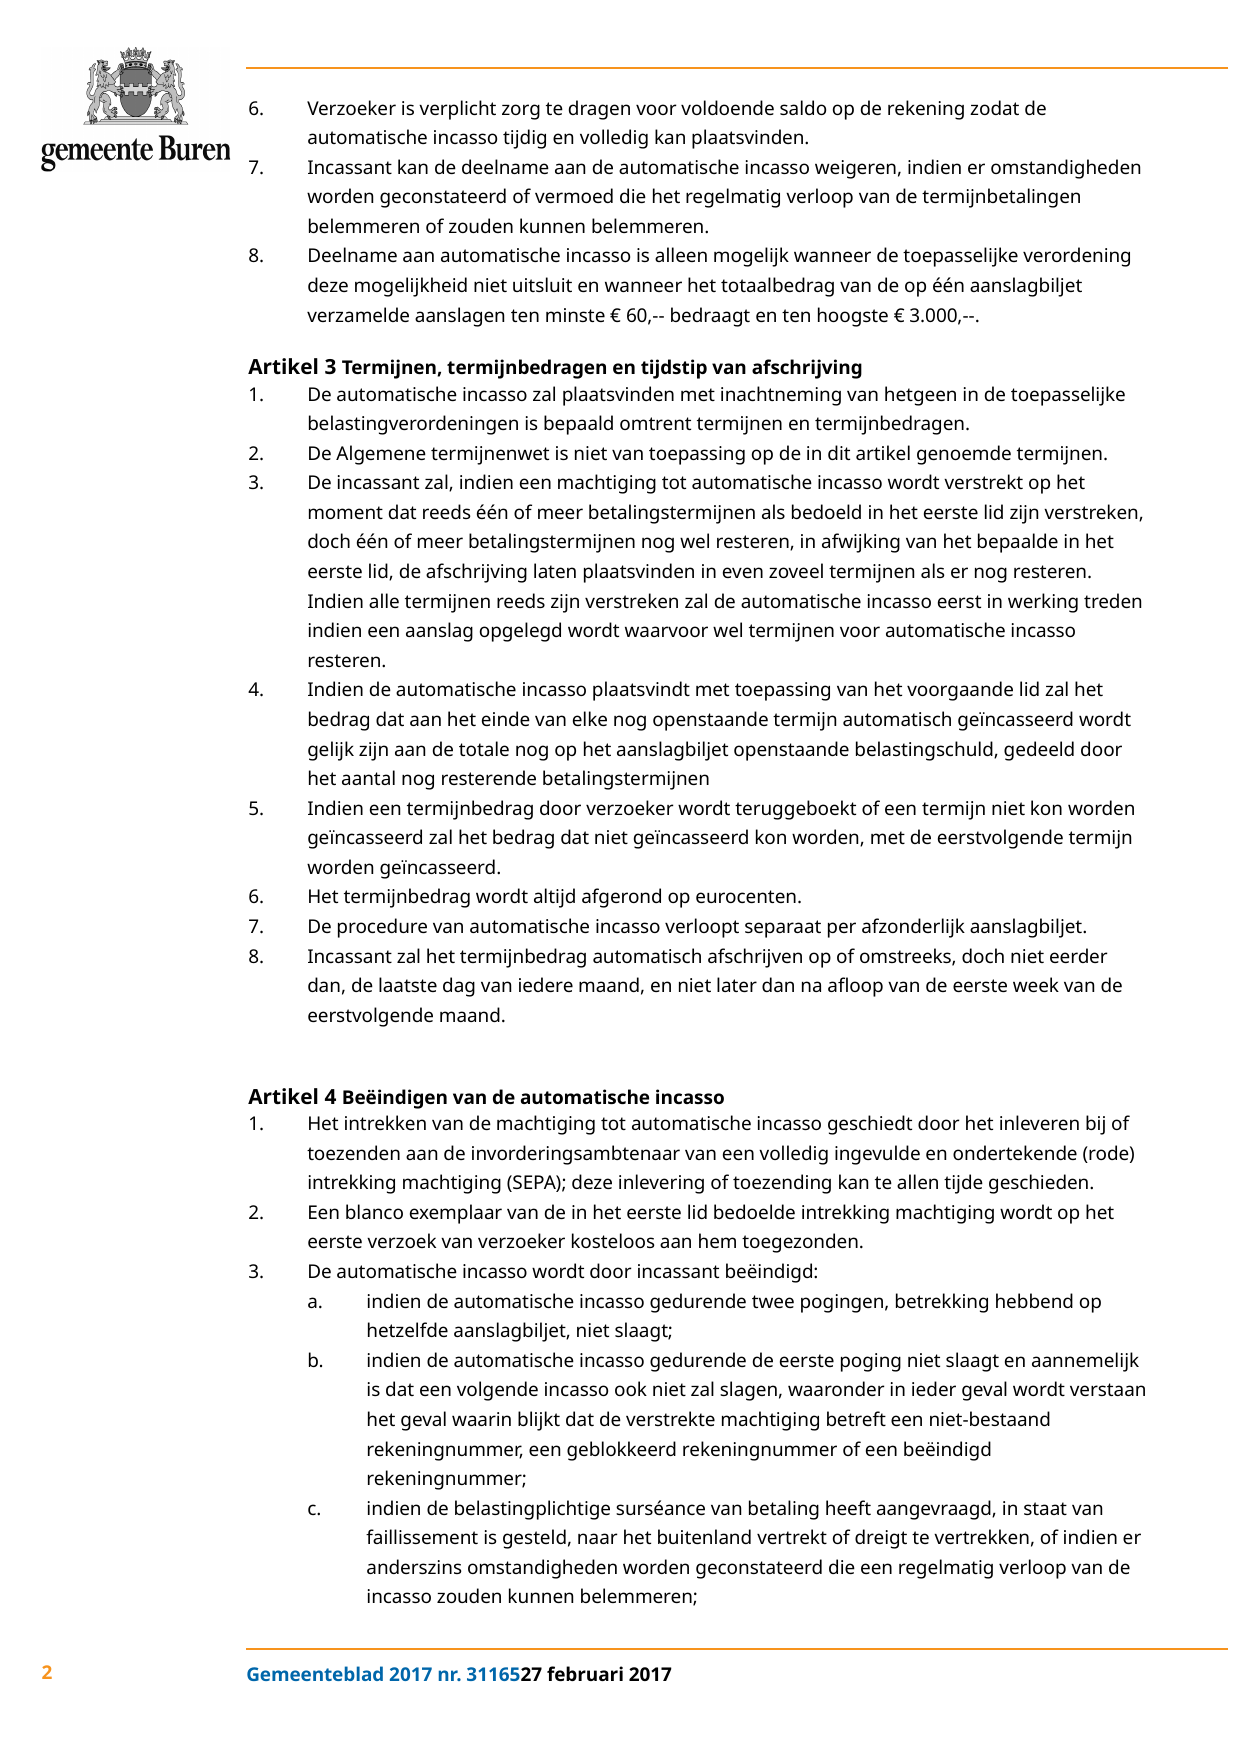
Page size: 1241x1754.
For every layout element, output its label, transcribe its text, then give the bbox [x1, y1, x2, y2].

list De Algemene termijnenwet is niet van toepassing op de in dit artikel genoemde termijnen. [248, 440, 1152, 466]
list Indien de automatische incasso plaatsvindt met toepassing van het voorgaande lid zal het bedrag dat aan het einde van elke nog openstaande termijn automatisch geïncasseerd wordt gelijk zijn aan de totale nog op het aanslagbiljet openstaande belastingschuld, gedeeld door het aantal nog resterende betalingstermijnen [248, 677, 1152, 791]
list indien de automatische incasso gedurende twee pogingen, betrekking hebbend op hetzelfde aanslagbiljet, niet slaagt; [307, 1288, 1152, 1343]
list De automatische incasso zal plaatsvinden met inachtneming van hetgeen in de toepasselijke belastingverordeningen is bepaald omtrent termijnen en termijnbedragen. [248, 381, 1152, 436]
list Indien een termijnbedrag door verzoeker wordt teruggeboekt of een termijn niet kon worden geïncasseerd zal het bedrag dat niet geïncasseerd kon worden, met de eerstvolgende termijn worden geïncasseerd. [248, 795, 1152, 880]
text Artikel 3 Termijnen, termijnbedragen en tijdstip van afschrijving [248, 352, 1152, 381]
list Incassant zal het termijnbedrag automatisch afschrijven op of omstreeks, doch niet eerder dan, de laatste dag van iedere maand, en niet later dan na afloop van de eerste week van de eerstvolgende maand. [248, 943, 1152, 1028]
list indien de automatische incasso gedurende de eerste poging niet slaagt en aannemelijk is dat een volgende incasso ook niet zal slagen, waaronder in ieder geval wordt verstaan het geval waarin blijkt dat de verstrekte machtiging betreft een niet-bestaand rekeningnummer, een geblokkeerd rekeningnummer of een beëindigd rekeningnummer; [307, 1347, 1152, 1491]
list Verzoeker is verplicht zorg te dragen voor voldoende saldo op de rekening zodat de automatische incasso tijdig en volledig kan plaatsvinden. [248, 95, 1152, 150]
list Deelname aan automatische incasso is alleen mogelijk wanneer de toepasselijke verordening deze mogelijkheid niet uitsluit en wanneer het totaalbedrag van de op één aanslagbiljet verzamelde aanslagen ten minste € 60,-- bedraagt en ten hoogste € 3.000,--. [248, 243, 1152, 328]
list indien de belastingplichtige surséance van betaling heeft aangevraagd, in staat van faillissement is gesteld, naar het buitenland vertrekt of dreigt te vertrekken, of indien er anderszins omstandigheden worden geconstateerd die een regelmatig verloop van de incasso zouden kunnen belemmeren; [307, 1495, 1152, 1609]
list Een blanco exemplaar van de in het eerste lid bedoelde intrekking machtiging wordt op het eerste verzoek van verzoeker kosteloos aan hem toegezonden. [248, 1199, 1152, 1254]
list De incassant zal, indien een machtiging tot automatische incasso wordt verstrekt op het moment dat reeds één of meer betalingstermijnen als bedoeld in het eerste lid zijn verstreken, doch één of meer betalingstermijnen nog wel resteren, in afwijking van het bepaalde in het eerste lid, de afschrijving laten plaatsvinden in even zoveel termijnen als er nog resteren. Indien alle termijnen reeds zijn verstreken zal de automatische incasso eerst in werking treden indien een aanslag opgelegd wordt waarvoor wel termijnen voor automatische incasso resteren. [248, 469, 1152, 673]
list Incassant kan de deelname aan de automatische incasso weigeren, indien er omstandigheden worden geconstateerd of vermoed die het regelmatig verloop van de termijnbetalingen belemmeren of zouden kunnen belemmeren. [248, 154, 1152, 239]
text Artikel 4 Beëindigen van de automatische incasso [248, 1082, 1152, 1110]
list De procedure van automatische incasso verloopt separaat per afzonderlijk aanslagbiljet. [248, 913, 1152, 939]
list De automatische incasso wordt door incassant beëindigd: [248, 1258, 1152, 1284]
list Het intrekken van de machtiging tot automatische incasso geschiedt door het inleveren bij of toezenden aan de invorderingsambtenaar van een volledig ingevulde en ondertekende (rode) intrekking machtiging (SEPA); deze inlevering of toezending kan te allen tijde geschieden. [248, 1110, 1152, 1195]
picture [41, 47, 231, 172]
list Het termijnbedrag wordt altijd afgerond op eurocenten. [248, 884, 1152, 909]
